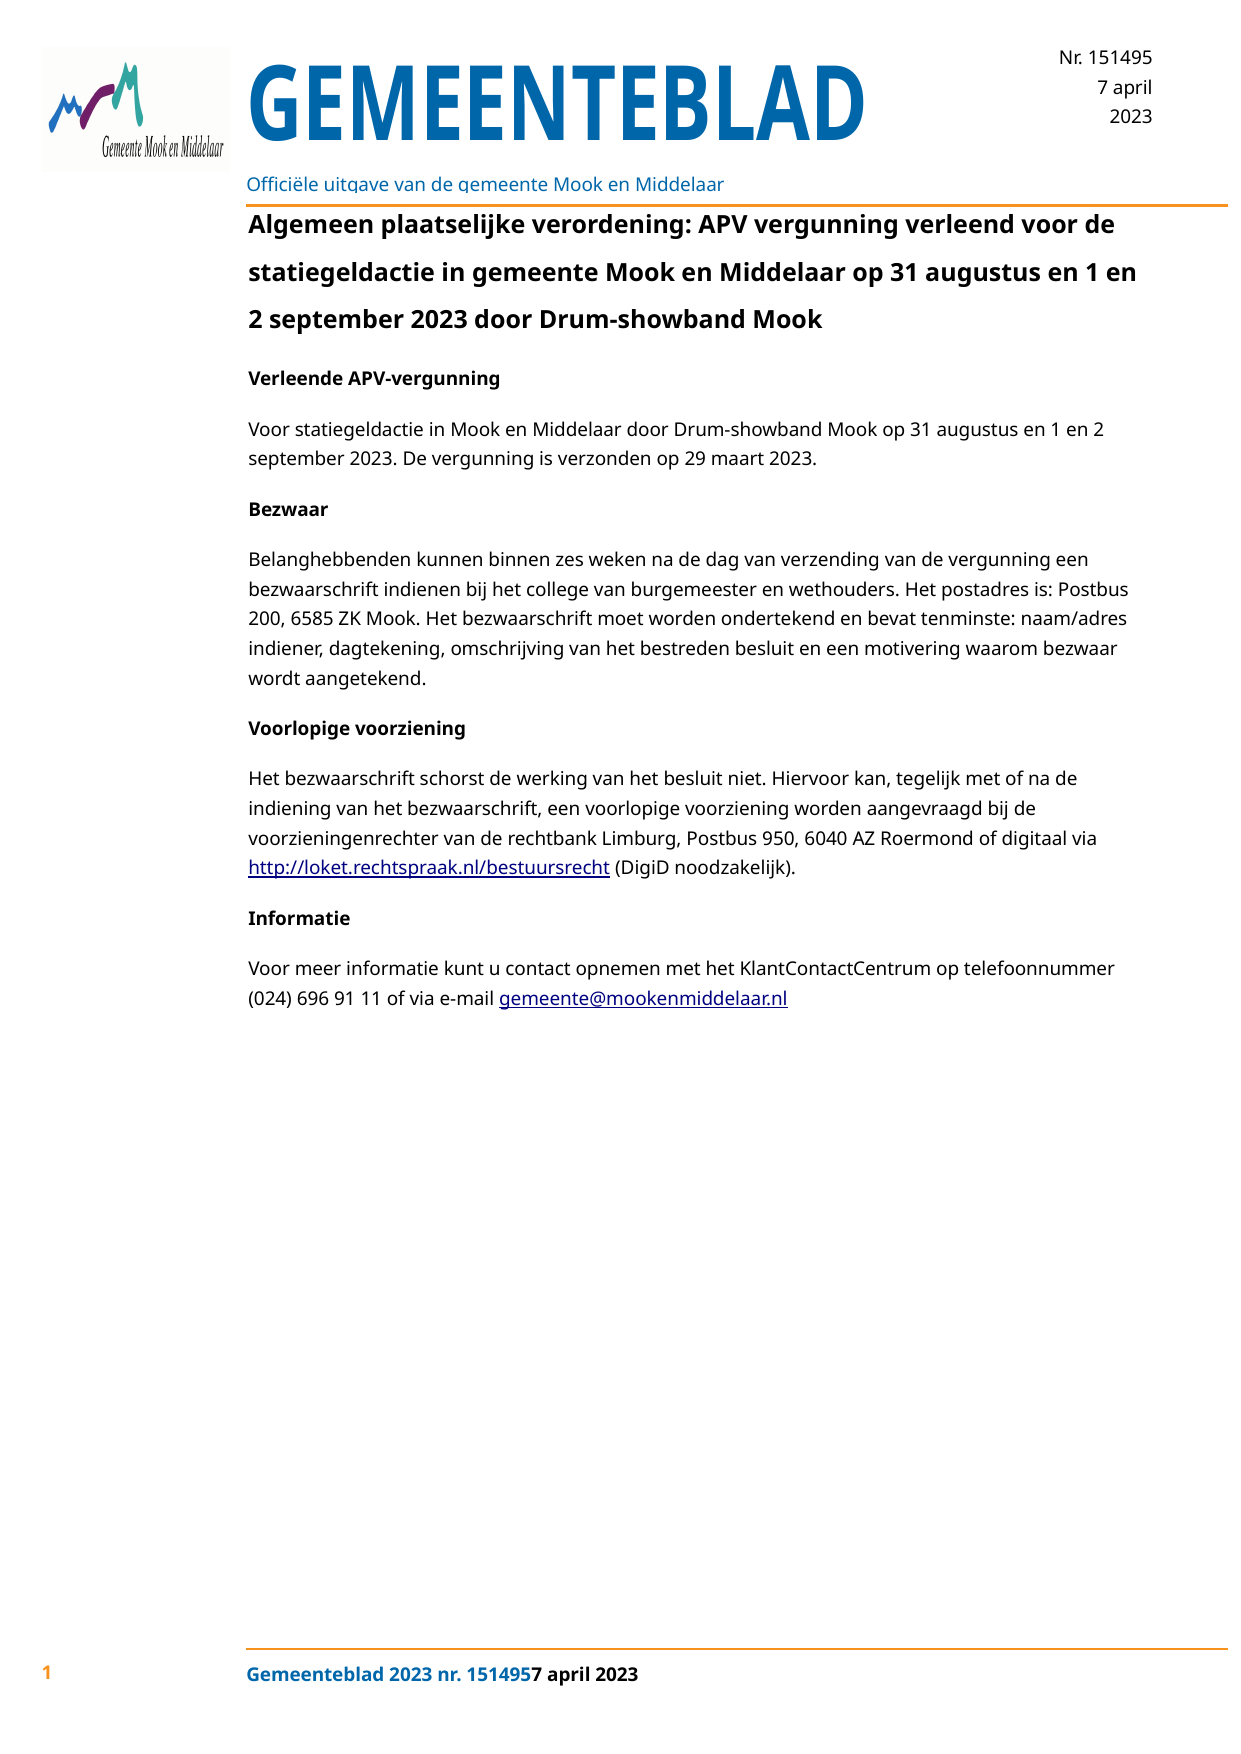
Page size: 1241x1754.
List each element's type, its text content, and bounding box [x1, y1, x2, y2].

text Voorlopige voorziening [248, 715, 1152, 741]
text Bezwaar [248, 496, 1152, 522]
picture [41, 47, 231, 172]
text Informatie [248, 905, 1152, 930]
text Voor statiegeldactie in Mook en Middelaar door Drum-showband Mook op 31 augustus en 1 en 2 september 2023. De vergunning is verzonden op 29 maart 2023. [248, 416, 1152, 471]
text Algemeen plaatselijke verordening: APV vergunning verleend voor de statiegeldactie in gemeente Mook en Middelaar op 31 augustus en 1 en 2 september 2023 door Drum-showband Mook [248, 207, 1152, 336]
text Belanghebbenden kunnen binnen zes weken na de dag van verzending van de vergunning een bezwaarschrift indienen bij het college van burgemeester en wethouders. Het postadres is: Postbus 200, 6585 ZK Mook. Het bezwaarschrift moet worden ondertekend en bevat tenminste: naam/adres indiener, dagtekening, omschrijving van het bestreden besluit en een motivering waarom bezwaar wordt aangetekend. [248, 546, 1152, 690]
text Het bezwaarschrift schorst de werking van het besluit niet. Hiervoor kan, tegelijk met of na de indiening van het bezwaarschrift, een voorlopige voorziening worden aangevraagd bij de voorzieningenrechter van de rechtbank Limburg, Postbus 950, 6040 AZ Roermond of digitaal via http://loket.rechtspraak.nl/bestuursrecht (DigiD noodzakelijk). [248, 766, 1152, 880]
text Voor meer informatie kunt u contact opnemen met het KlantContactCentrum op telefoonnummer (024) 696 91 11 of via e-mail gemeente@mookenmiddelaar.nl [248, 955, 1152, 1010]
text Verleende APV-vergunning [248, 366, 1152, 391]
